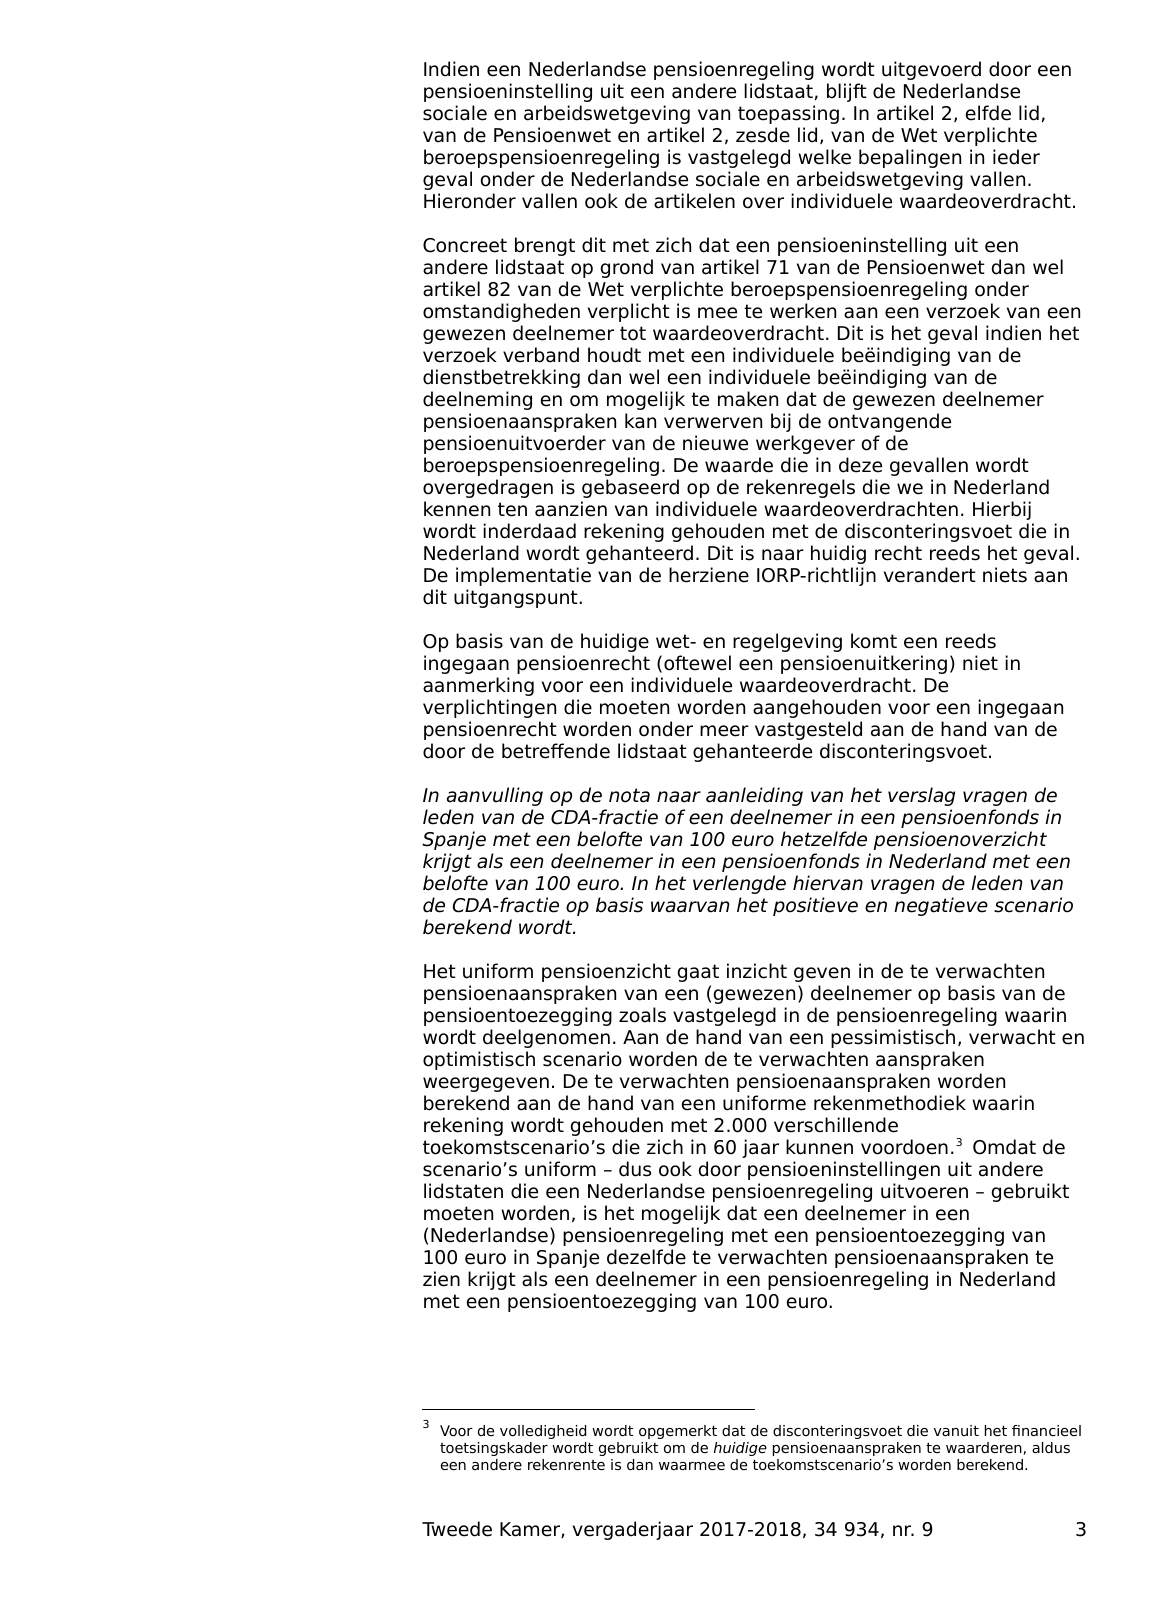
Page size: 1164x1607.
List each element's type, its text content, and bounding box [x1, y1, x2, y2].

text Concreet brengt dit met zich dat een pensioeninstelling uit een andere lidstaat op grond van artikel 71 van de Pensioenwet dan wel artikel 82 van de Wet verplichte beroepspensioenregeling onder omstandigheden verplicht is mee te werken aan een verzoek van een gewezen deelnemer tot waardeoverdracht. Dit is het geval indien het verzoek verband houdt met een individuele beëindiging van de dienstbetrekking dan wel een individuele beëindiging van de deelneming en om mogelijk te maken dat de gewezen deelnemer pensioenaanspraken kan verwerven bij de ontvangende pensioenuitvoerder van de nieuwe werkgever of de beroepspensioenregeling. De waarde die in deze gevallen wordt overgedragen is gebaseerd op de rekenregels die we in Nederland kennen ten aanzien van individuele waardeoverdrachten. Hierbij wordt inderdaad rekening gehouden met de disconteringsvoet die in Nederland wordt gehanteerd. Dit is naar huidig recht reeds het geval. De implementatie van de herziene IORP-richtlijn verandert niets aan dit uitgangspunt. [422, 235, 1087, 609]
text Het uniform pensioenzicht gaat inzicht geven in de te verwachten pensioenaanspraken van een (gewezen) deelnemer op basis van de pensioentoezegging zoals vastgelegd in de pensioenregeling waarin wordt deelgenomen. Aan de hand van een pessimistisch, verwacht en optimistisch scenario worden de te verwachten aanspraken weergegeven. De te verwachten pensioenaanspraken worden berekend aan de hand van een uniforme rekenmethodiek waarin rekening wordt gehouden met 2.000 verschillende toekomstscenario’s die zich in 60 jaar kunnen voordoen. Omdat de scenario’s uniform – dus ook door pensioeninstellingen uit andere lidstaten die een Nederlandse pensioenregeling uitvoeren – gebruikt moeten worden, is het mogelijk dat een deelnemer in een (Nederlandse) pensioenregeling met een pensioentoezegging van 100 euro in Spanje dezelfde te verwachten pensioenaanspraken te zien krijgt als een deelnemer in een pensioenregeling in Nederland met een pensioentoezegging van 100 euro. [422, 961, 1087, 1313]
text Op basis van de huidige wet- en regelgeving komt een reeds ingegaan pensioenrecht (oftewel een pensioenuitkering) niet in aanmerking voor een individuele waardeoverdracht. De verplichtingen die moeten worden aangehouden voor een ingegaan pensioenrecht worden onder meer vastgesteld aan de hand van de door de betreffende lidstaat gehanteerde disconteringsvoet. [422, 631, 1087, 763]
text Indien een Nederlandse pensioenregeling wordt uitgevoerd door een pensioeninstelling uit een andere lidstaat, blijft de Nederlandse sociale en arbeidswetgeving van toepassing. In artikel 2, elfde lid, van de Pensioenwet en artikel 2, zesde lid, van de Wet verplichte beroepspensioenregeling is vastgelegd welke bepalingen in ieder geval onder de Nederlandse sociale en arbeidswetgeving vallen. Hieronder vallen ook de artikelen over individuele waardeoverdracht. [422, 59, 1087, 213]
text Voor de volledigheid wordt opgemerkt dat de disconteringsvoet die vanuit het financieel toetsingskader wordt gebruikt om de huidige pensioenaanspraken te waarderen, aldus een andere rekenrente is dan waarmee de toekomstscenario’s worden berekend. [422, 1418, 1087, 1474]
text In aanvulling op de nota naar aanleiding van het verslag vragen de leden van de CDA-fractie of een deelnemer in een pensioenfonds in Spanje met een belofte van 100 euro hetzelfde pensioenoverzicht krijgt als een deelnemer in een pensioenfonds in Nederland met een belofte van 100 euro. In het verlengde hiervan vragen de leden van de CDA-fractie op basis waarvan het positieve en negatieve scenario berekend wordt. [422, 785, 1087, 939]
